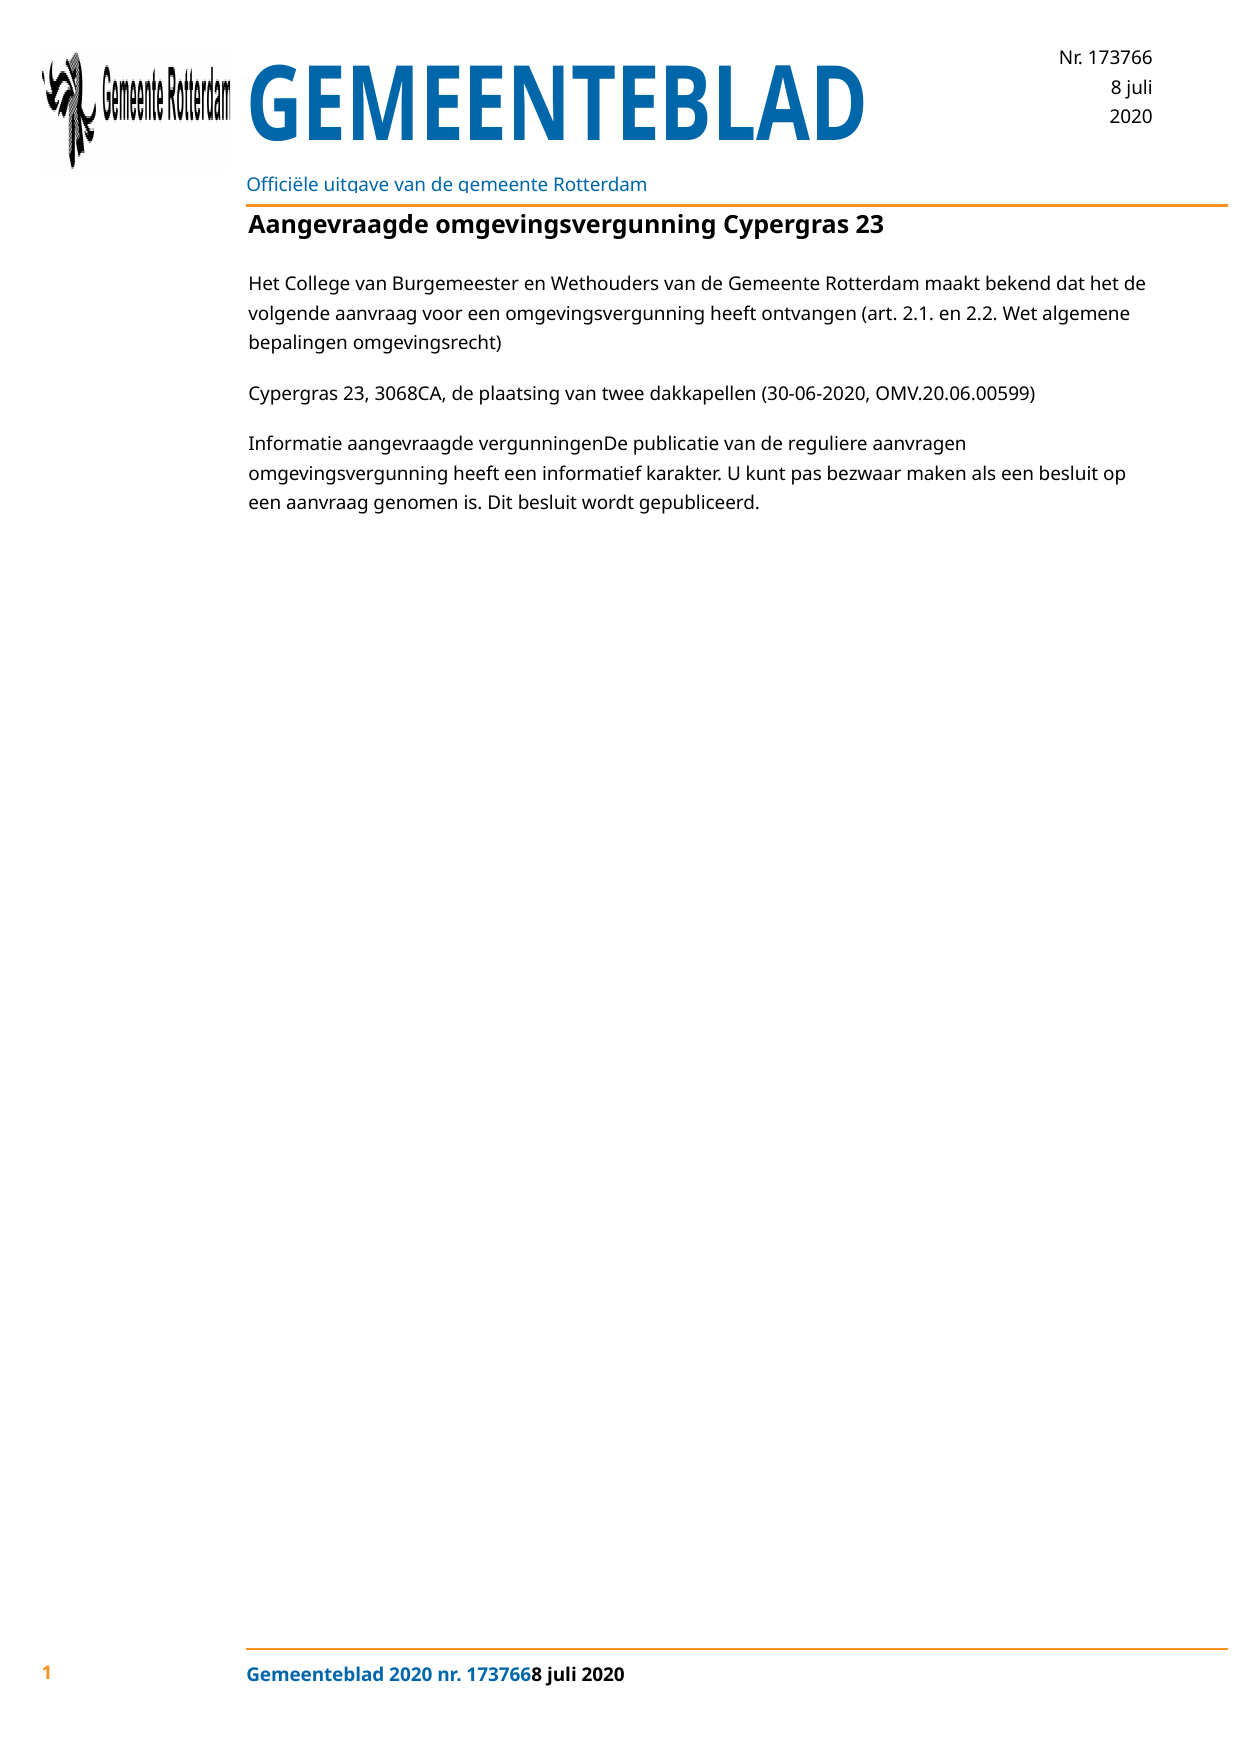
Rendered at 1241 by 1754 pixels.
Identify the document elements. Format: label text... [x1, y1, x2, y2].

picture [41, 47, 231, 172]
text Cypergras 23, 3068CA, de plaatsing van twee dakkapellen (30-06-2020, OMV.20.06.00599) [248, 380, 1152, 406]
text Informatie aangevraagde vergunningenDe publicatie van de reguliere aanvragen omgevingsvergunning heeft een informatief karakter. U kunt pas bezwaar maken als een besluit op een aanvraag genomen is. Dit besluit wordt gepubliceerd. [248, 430, 1152, 515]
text Aangevraagde omgevingsvergunning Cypergras 23 [248, 207, 1152, 241]
text Het College van Burgemeester en Wethouders van de Gemeente Rotterdam maakt bekend dat het de volgende aanvraag voor een omgevingsvergunning heeft ontvangen (art. 2.1. en 2.2. Wet algemene bepalingen omgevingsrecht) [248, 270, 1152, 355]
